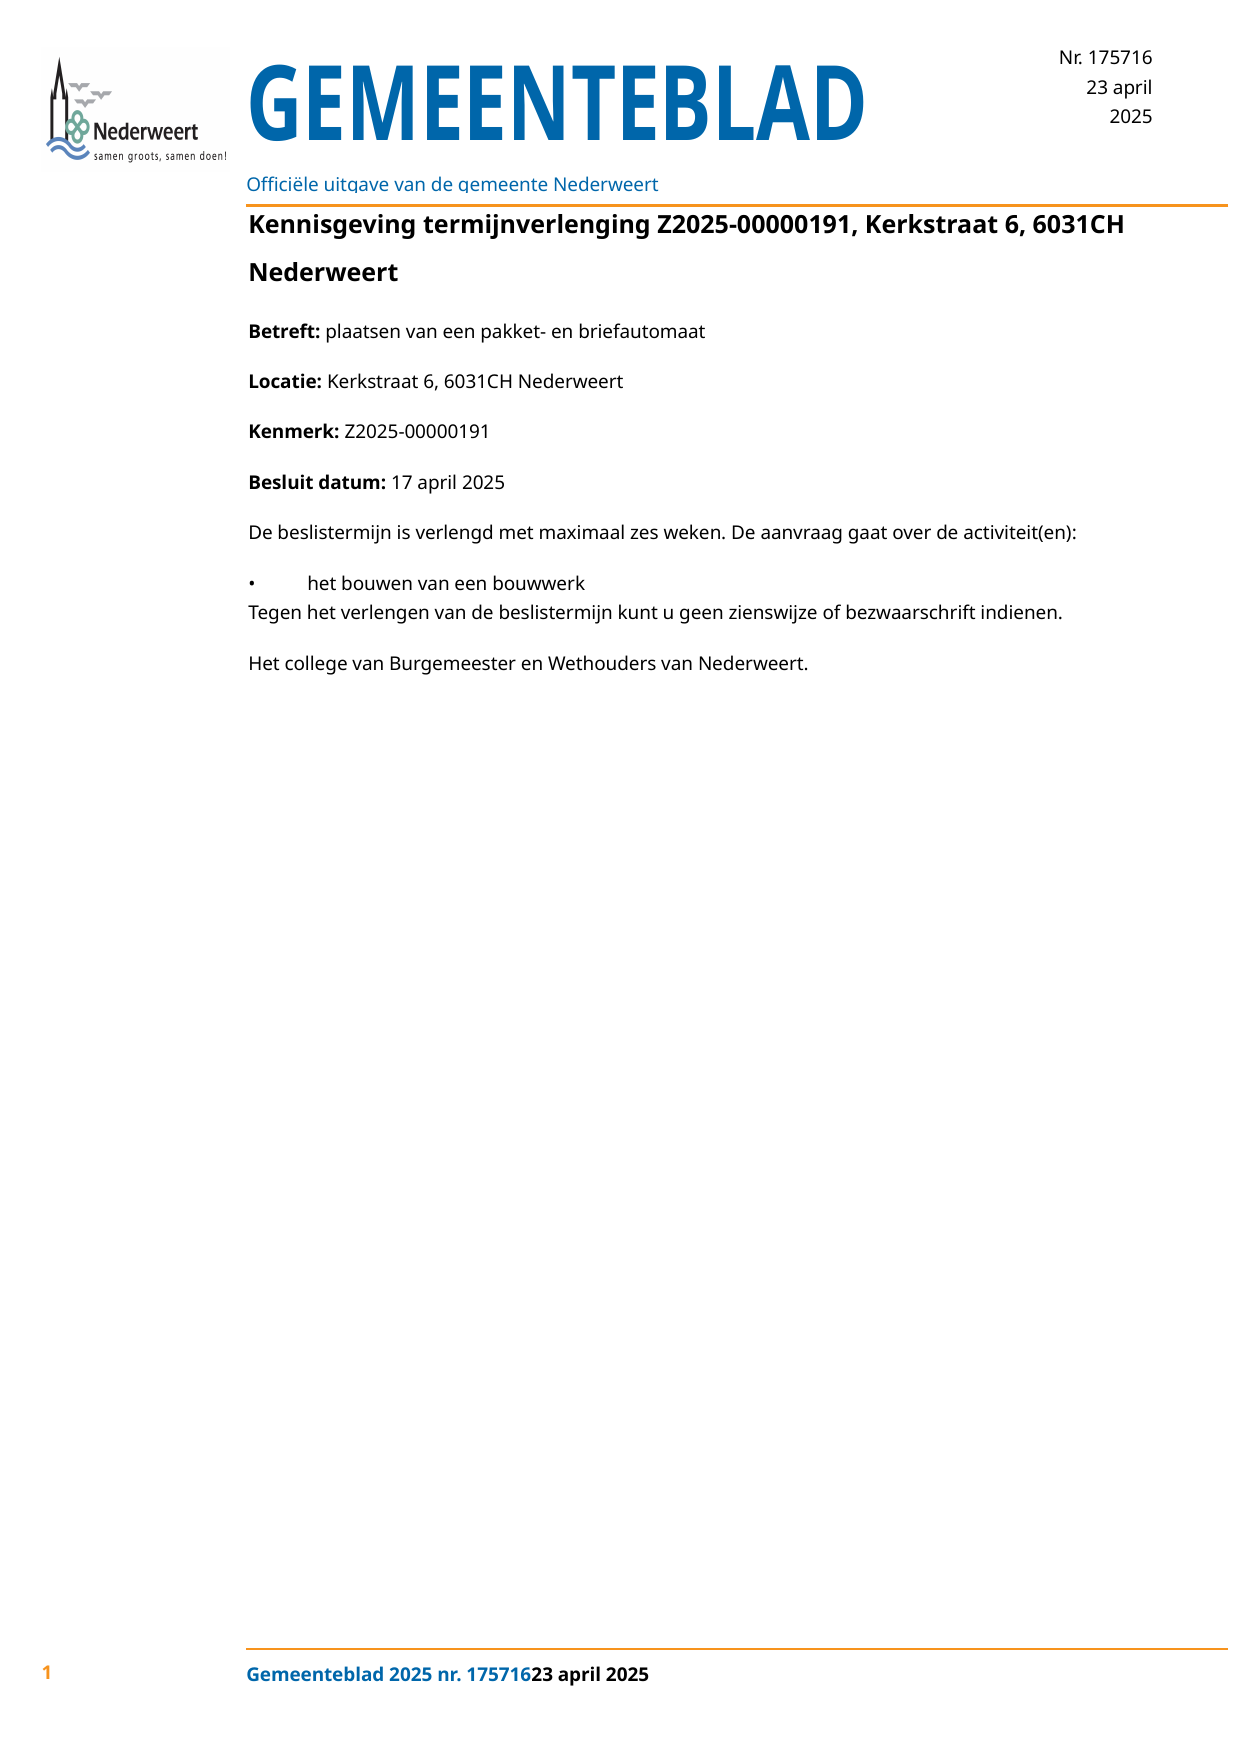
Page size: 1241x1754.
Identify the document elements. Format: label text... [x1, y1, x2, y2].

picture [41, 47, 231, 172]
text Het college van Burgemeester en Wethouders van Nederweert. [248, 650, 1152, 676]
text De beslistermijn is verlengd met maximaal zes weken. De aanvraag gaat over de activiteit(en): [248, 519, 1152, 545]
text Locatie: Kerkstraat 6, 6031CH Nederweert [248, 368, 1152, 394]
list het bouwen van een bouwwerk [248, 570, 1152, 596]
text Besluit datum: 17 april 2025 [248, 469, 1152, 495]
text Betreft: plaatsen van een pakket- en briefautomaat [248, 318, 1152, 344]
text Kennisgeving termijnverlenging Z2025-00000191, Kerkstraat 6, 6031CH Nederweert [248, 207, 1152, 288]
text Kenmerk: Z2025-00000191 [248, 419, 1152, 444]
text Tegen het verlengen van de beslistermijn kunt u geen zienswijze of bezwaarschrift indienen. [248, 599, 1152, 625]
